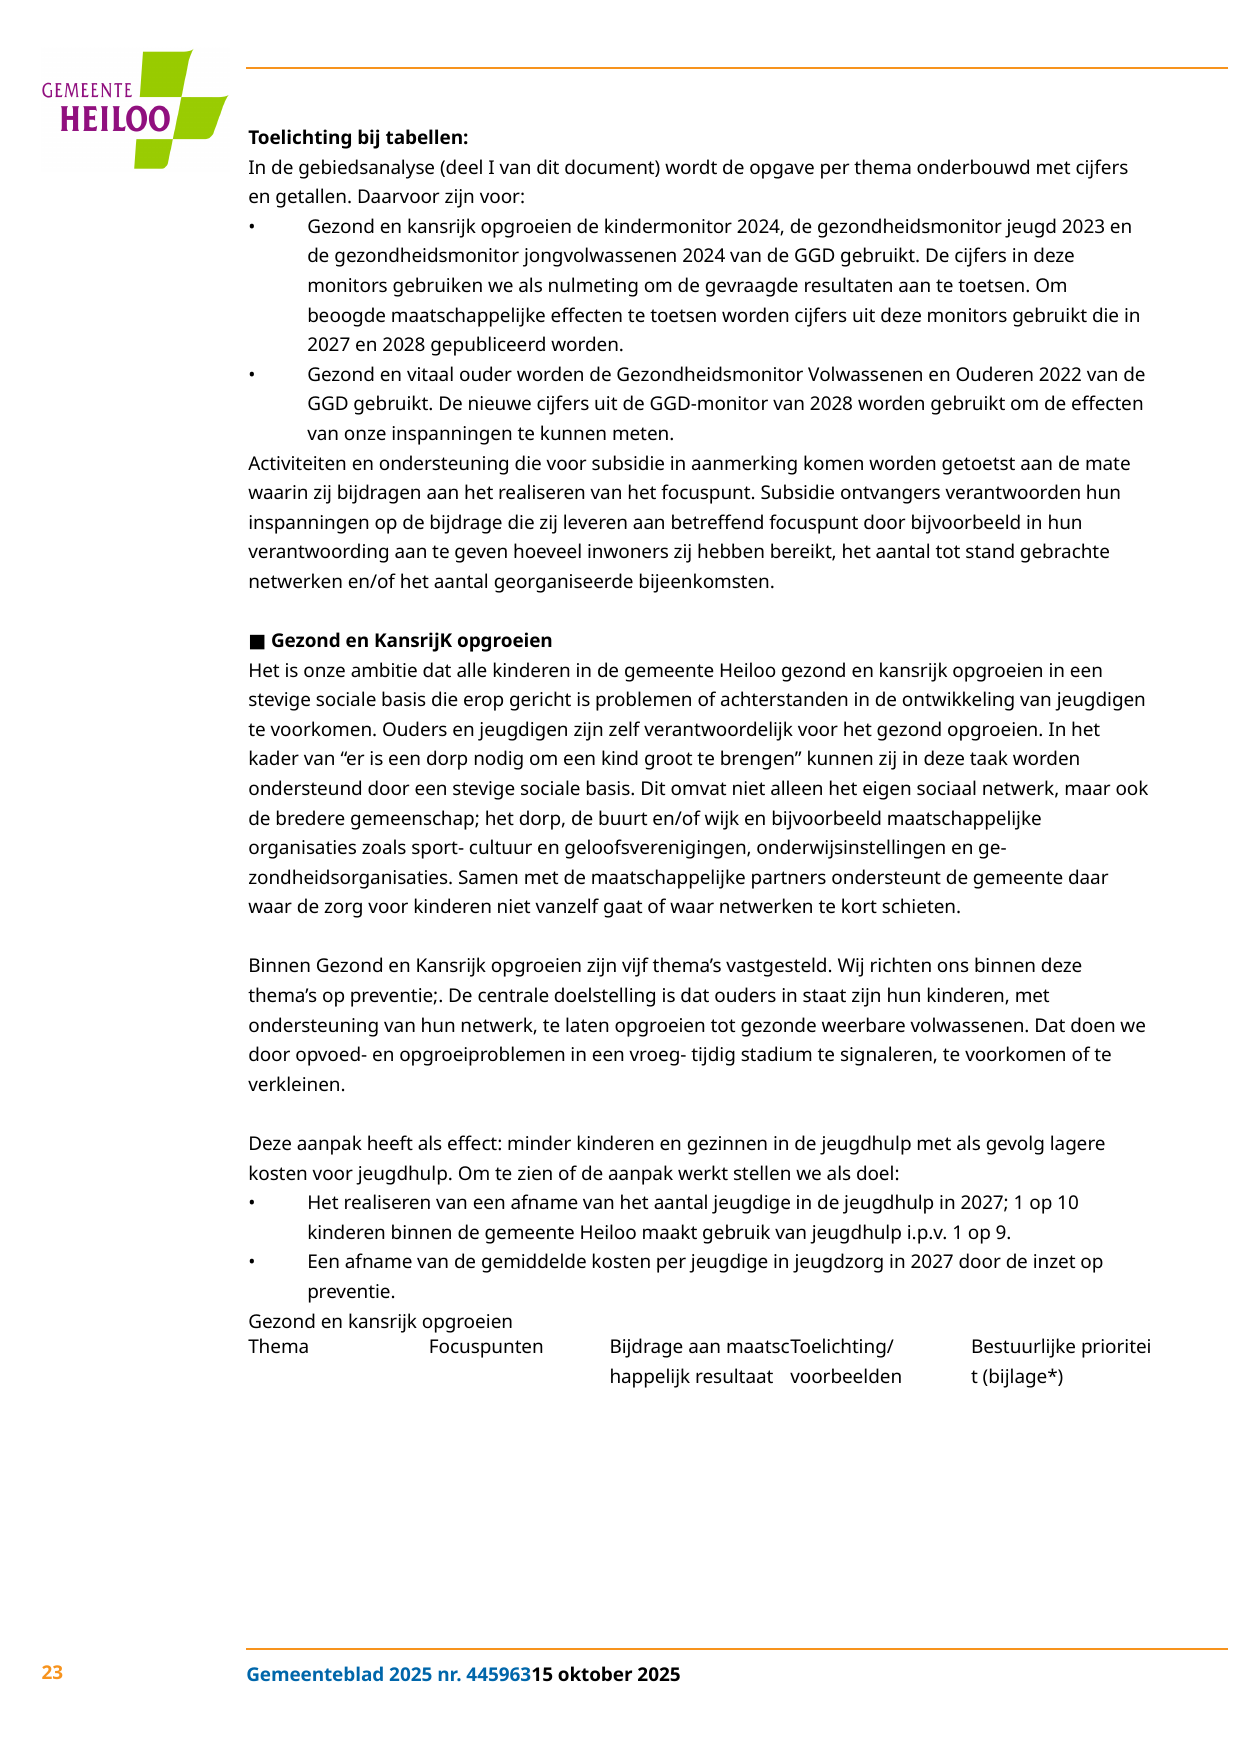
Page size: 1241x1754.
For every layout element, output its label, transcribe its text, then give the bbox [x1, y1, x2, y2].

table_cell Thema [248, 1334, 429, 1389]
text Deze aanpak heeft als effect: minder kinderen en gezinnen in de jeugdhulp met als gevolg lagere kosten voor jeugdhulp. Om te zien of de aanpak werkt stellen we als doel: [248, 1130, 1152, 1186]
text ■ Gezond en KansrijK opgroeien [248, 627, 1152, 653]
list Het realiseren van een afname van het aantal jeugdige in de jeugdhulp in 2027; 1 op 10 kinderen binnen de gemeente Heiloo maakt gebruik van jeugdhulp i.p.v. 1 op 9. [248, 1189, 1152, 1245]
text Het is onze ambitie dat alle kinderen in de gemeente Heiloo gezond en kansrijk opgroeien in een stevige sociale basis die erop gericht is problemen of achterstanden in de ontwikkeling van jeugdigen te voorkomen. Ouders en jeugdigen zijn zelf verantwoordelijk voor het gezond opgroeien. In het kader van “er is een dorp nodig om een kind groot te brengen” kunnen zij in deze taak worden ondersteund door een stevige sociale basis. Dit omvat niet alleen het eigen sociaal netwerk, maar ook de bredere gemeenschap; het dorp, de buurt en/of wijk en bijvoorbeeld maatschappelijke organisaties zoals sport- cultuur en geloofsverenigingen, onderwijsinstellingen en ge- zondheidsorganisaties. Samen met de maatschappelijke partners ondersteunt de gemeente daar waar de zorg voor kinderen niet vanzelf gaat of waar netwerken te kort schieten. [248, 657, 1152, 919]
list Een afname van de gemiddelde kosten per jeugdige in jeugdzorg in 2027 door de inzet op preventie. [248, 1248, 1152, 1304]
table_cell Toelichting/voorbeelden [790, 1334, 971, 1389]
list Gezond en kansrijk opgroeien de kindermonitor 2024, de gezondheidsmonitor jeugd 2023 en de gezondheidsmonitor jongvolwassenen 2024 van de GGD gebruikt. De cijfers in deze monitors gebruiken we als nulmeting om de gevraagde resultaten aan te toetsen. Om beoogde maatschappelijke effecten te toetsen worden cijfers uit deze monitors gebruikt die in 2027 en 2028 gepubliceerd worden. [248, 213, 1152, 357]
text Activiteiten en ondersteuning die voor subsidie in aanmerking komen worden getoetst aan de mate waarin zij bijdragen aan het realiseren van het focuspunt. Subsidie ontvangers verantwoorden hun inspanningen op de bijdrage die zij leveren aan betreffend focuspunt door bijvoorbeeld in hun verantwoording aan te geven hoeveel inwoners zij hebben bereikt, het aantal tot stand gebrachte netwerken en/of het aantal georganiseerde bijeenkomsten. [248, 450, 1152, 594]
table_cell Bijdrage aan maatschappelijk resultaat [609, 1334, 790, 1389]
picture [41, 47, 231, 172]
text Binnen Gezond en Kansrijk opgroeien zijn vijf thema’s vastgesteld. Wij richten ons binnen deze thema’s op preventie;. De centrale doelstelling is dat ouders in staat zijn hun kinderen, met ondersteuning van hun netwerk, te laten opgroeien tot gezonde weerbare volwassenen. Dat doen we door opvoed- en opgroeiproblemen in een vroeg- tijdig stadium te signaleren, te voorkomen of te verkleinen. [248, 953, 1152, 1097]
text Toelichting bij tabellen: [248, 124, 1152, 150]
table_cell Focuspunten [429, 1334, 609, 1389]
text In de gebiedsanalyse (deel I van dit document) wordt de opgave per thema onderbouwd met cijfers en getallen. Daarvoor zijn voor: [248, 154, 1152, 209]
list Gezond en vitaal ouder worden de Gezondheidsmonitor Volwassenen en Ouderen 2022 van de GGD gebruikt. De nieuwe cijfers uit de GGD-monitor van 2028 worden gebruikt om de effecten van onze inspanningen te kunnen meten. [248, 361, 1152, 446]
table_header Gezond en kansrijk opgroeien [248, 1308, 1152, 1333]
table_cell Bestuurlijke prioriteit (bijlage*) [971, 1334, 1152, 1389]
